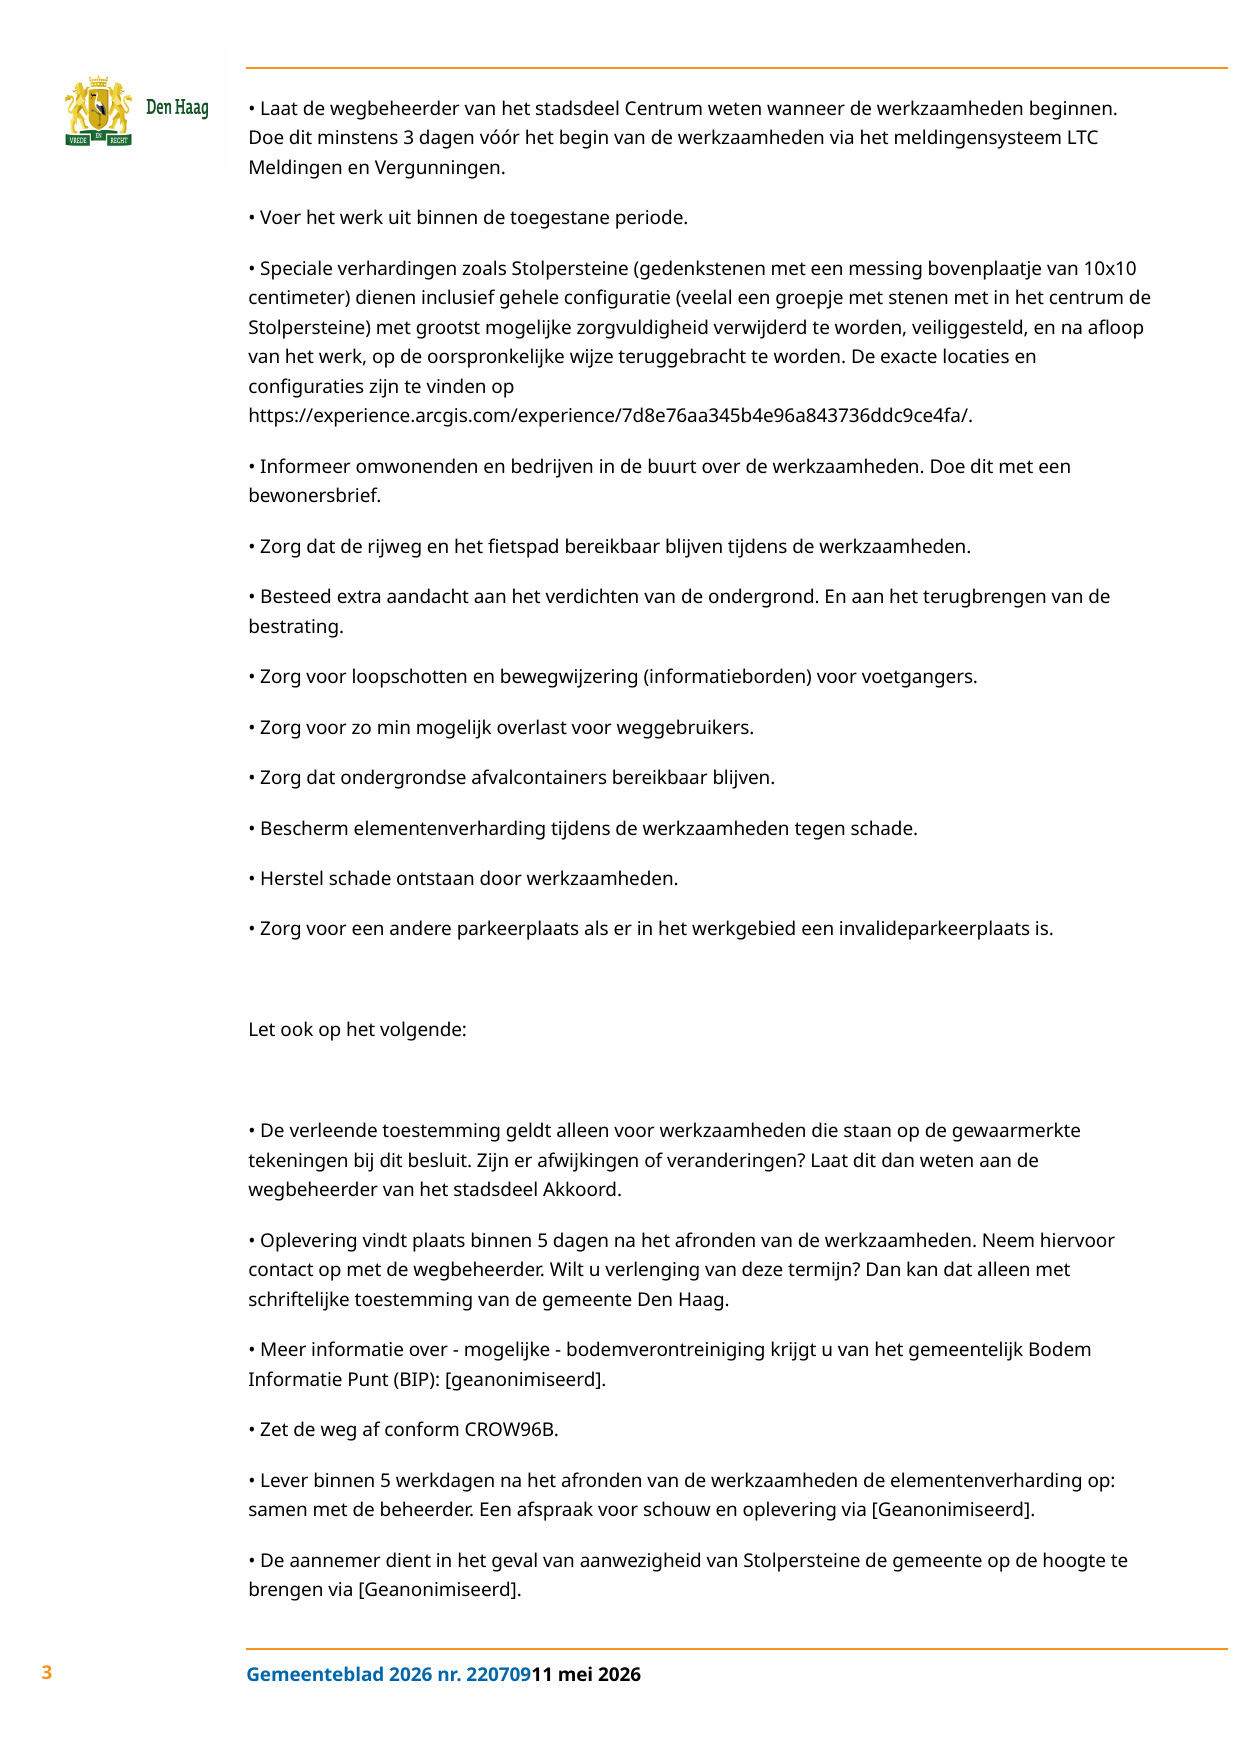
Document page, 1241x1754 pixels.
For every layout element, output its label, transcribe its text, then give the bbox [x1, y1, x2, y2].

text • Speciale verhardingen zoals Stolpersteine (gedenkstenen met een messing bovenplaatje van 10x10 centimeter) dienen inclusief gehele configuratie (veelal een groepje met stenen met in het centrum de Stolpersteine) met grootst mogelijke zorgvuldigheid verwijderd te worden, veiliggesteld, en na afloop van het werk, op de oorspronkelijke wijze teruggebracht te worden. De exacte locaties en configuraties zijn te vinden op https://experience.arcgis.com/experience/7d8e76aa345b4e96a843736ddc9ce4fa/. [248, 255, 1152, 428]
text • Zorg voor een andere parkeerplaats als er in het werkgebied een invalideparkeerplaats is. [248, 916, 1152, 941]
text • Laat de wegbeheerder van het stadsdeel Centrum weten wanneer de werkzaamheden beginnen. Doe dit minstens 3 dagen vóór het begin van de werkzaamheden via het meldingensysteem LTC Meldingen en Vergunningen. [248, 95, 1152, 180]
text • Informeer omwonenden en bedrijven in de buurt over de werkzaamheden. Doe dit met een bewonersbrief. [248, 453, 1152, 508]
text Let ook op het volgende: [248, 1016, 1152, 1042]
text • De verleende toestemming geldt alleen voor werkzaamheden die staan op de gewaarmerkte tekeningen bij dit besluit. Zijn er afwijkingen of veranderingen? Laat dit dan weten aan de wegbeheerder van het stadsdeel Akkoord. [248, 1117, 1152, 1202]
text • Bescherm elementenverharding tijdens de werkzaamheden tegen schade. [248, 815, 1152, 841]
text • Lever binnen 5 werkdagen na het afronden van de werkzaamheden de elementenverharding op: samen met de beheerder. Een afspraak voor schouw en oplevering via [Geanonimiseerd]. [248, 1467, 1152, 1522]
text • Besteed extra aandacht aan het verdichten van de ondergrond. En aan het terugbrengen van de bestrating. [248, 583, 1152, 639]
text • Voer het werk uit binnen de toegestane periode. [248, 204, 1152, 230]
text • Zorg dat ondergrondse afvalcontainers bereikbaar blijven. [248, 764, 1152, 790]
text • Zet de weg af conform CROW96B. [248, 1416, 1152, 1442]
text • Zorg dat de rijweg en het fietspad bereikbaar blijven tijdens de werkzaamheden. [248, 533, 1152, 559]
text • Oplevering vindt plaats binnen 5 dagen na het afronden van de werkzaamheden. Neem hiervoor contact op met de wegbeheerder. Wilt u verlenging van deze termijn? Dan kan dat alleen met schriftelijke toestemming van de gemeente Den Haag. [248, 1227, 1152, 1312]
text • Zorg voor loopschotten en bewegwijzering (informatieborden) voor voetgangers. [248, 663, 1152, 689]
text • Herstel schade ontstaan door werkzaamheden. [248, 865, 1152, 891]
picture [41, 47, 231, 172]
text • De aannemer dient in het geval van aanwezigheid van Stolpersteine de gemeente op de hoogte te brengen via [Geanonimiseerd]. [248, 1547, 1152, 1602]
text • Zorg voor zo min mogelijk overlast voor weggebruikers. [248, 714, 1152, 740]
text • Meer informatie over - mogelijke - bodemverontreiniging krijgt u van het gemeentelijk Bodem Informatie Punt (BIP): [geanonimiseerd]. [248, 1336, 1152, 1392]
